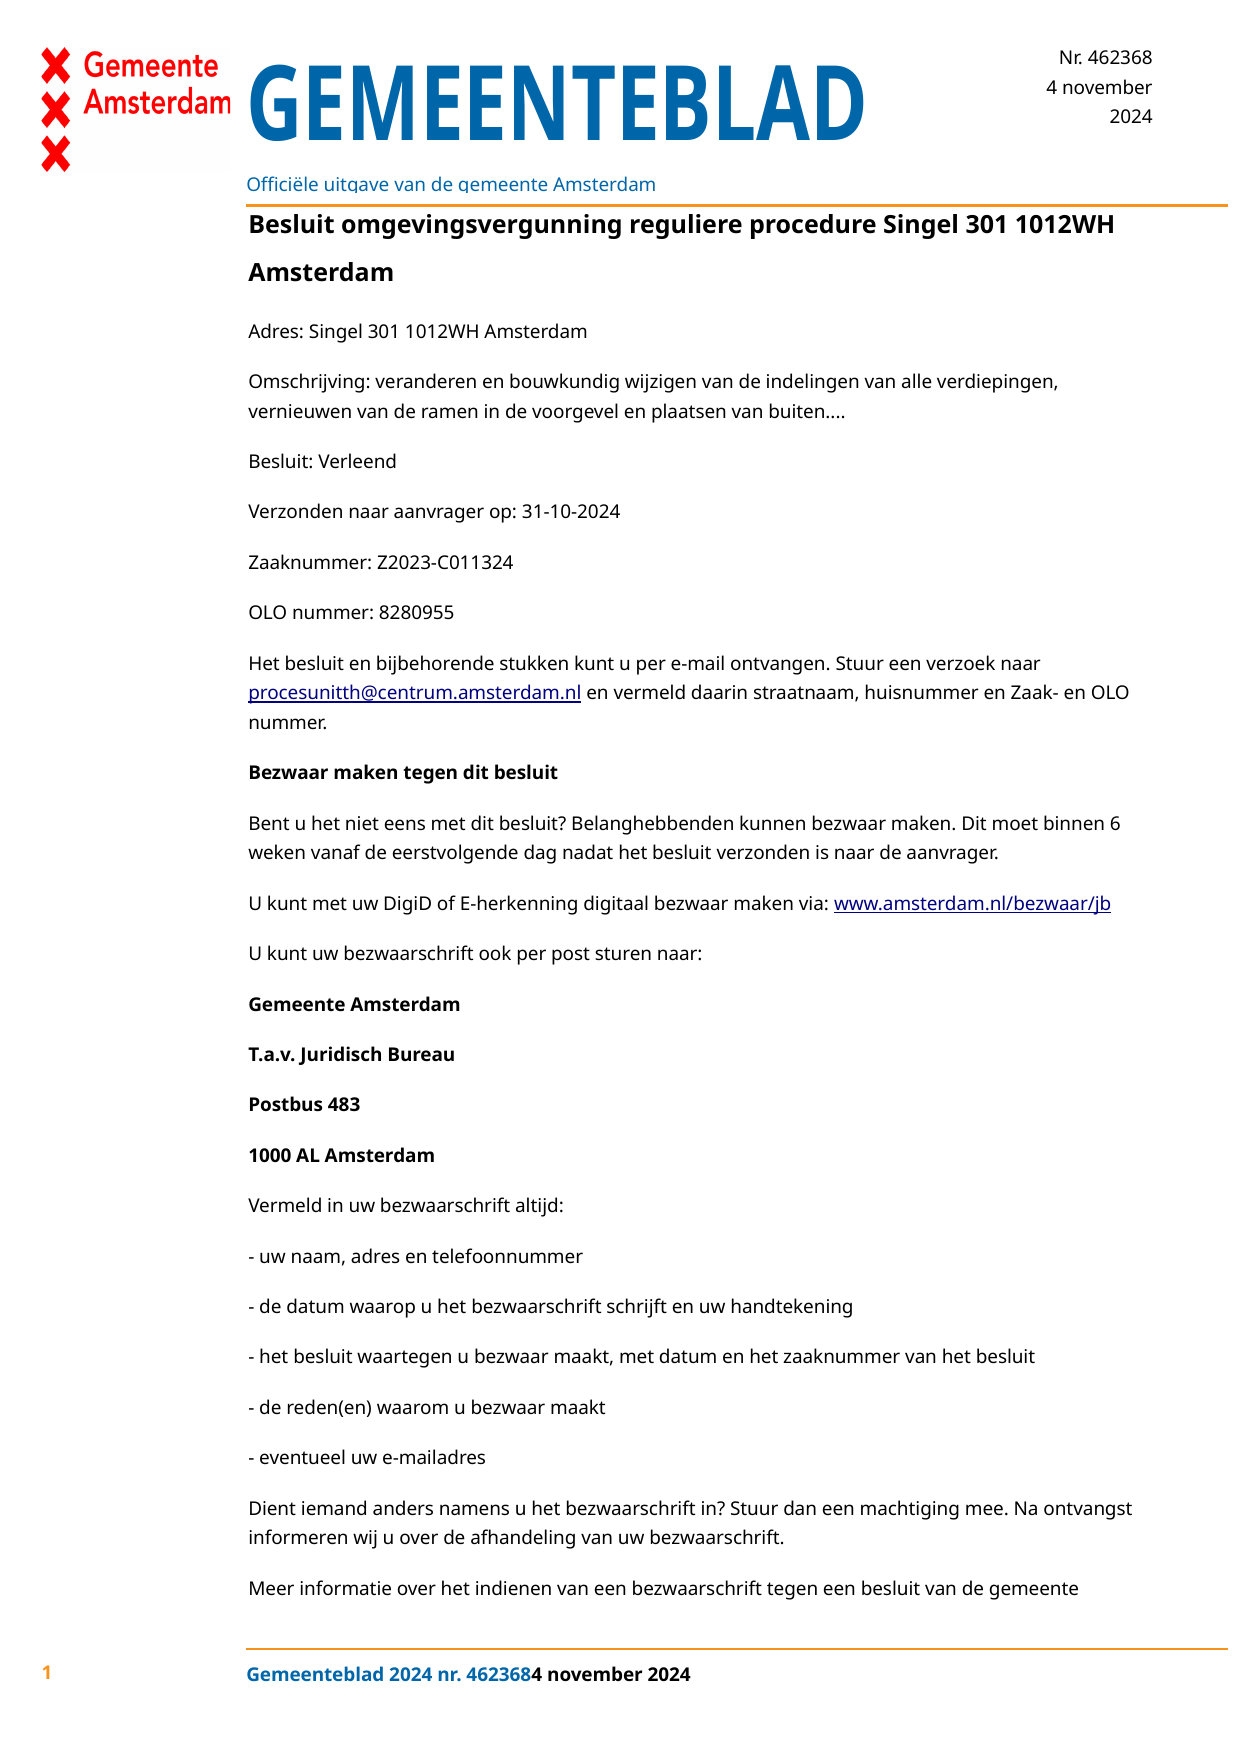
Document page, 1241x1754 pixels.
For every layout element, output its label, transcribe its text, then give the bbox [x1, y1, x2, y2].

text Gemeente Amsterdam [248, 991, 1152, 1017]
text - het besluit waartegen u bezwaar maakt, met datum en het zaaknummer van het besluit [248, 1344, 1152, 1369]
text Meer informatie over het indienen van een bezwaarschrift tegen een besluit van de gemeente [248, 1575, 1152, 1601]
text Verzonden naar aanvrager op: 31-10-2024 [248, 499, 1152, 524]
text U kunt uw bezwaarschrift ook per post sturen naar: [248, 940, 1152, 966]
text Bent u het niet eens met dit besluit? Belanghebbenden kunnen bezwaar maken. Dit moet binnen 6 weken vanaf de eerstvolgende dag nadat het besluit verzonden is naar de aanvrager. [248, 810, 1152, 865]
text Besluit: Verleend [248, 448, 1152, 474]
text - de datum waarop u het bezwaarschrift schrijft en uw handtekening [248, 1293, 1152, 1319]
text U kunt met uw DigiD of E-herkenning digitaal bezwaar maken via: www.amsterdam.nl/bezwaar/jb [248, 890, 1152, 916]
text Bezwaar maken tegen dit besluit [248, 759, 1152, 785]
text - de reden(en) waarom u bezwaar maakt [248, 1394, 1152, 1420]
picture [41, 47, 231, 172]
text Het besluit en bijbehorende stukken kunt u per e-mail ontvangen. Stuur een verzoek naar procesunitth@centrum.amsterdam.nl en vermeld daarin straatnaam, huisnummer en Zaak- en OLO nummer. [248, 650, 1152, 735]
text Postbus 483 [248, 1092, 1152, 1117]
text Adres: Singel 301 1012WH Amsterdam [248, 318, 1152, 344]
text Besluit omgevingsvergunning reguliere procedure Singel 301 1012WH Amsterdam [248, 207, 1152, 288]
text Dient iemand anders namens u het bezwaarschrift in? Stuur dan een machtiging mee. Na ontvangst informeren wij u over de afhandeling van uw bezwaarschrift. [248, 1495, 1152, 1550]
text Vermeld in uw bezwaarschrift altijd: [248, 1192, 1152, 1218]
text Omschrijving: veranderen en bouwkundig wijzigen van de indelingen van alle verdiepingen, vernieuwen van de ramen in de voorgevel en plaatsen van buiten.... [248, 368, 1152, 424]
text - uw naam, adres en telefoonnummer [248, 1243, 1152, 1269]
text OLO nummer: 8280955 [248, 599, 1152, 625]
text - eventueel uw e-mailadres [248, 1444, 1152, 1470]
text Zaaknummer: Z2023-C011324 [248, 549, 1152, 575]
text T.a.v. Juridisch Bureau [248, 1041, 1152, 1067]
text 1000 AL Amsterdam [248, 1142, 1152, 1168]
